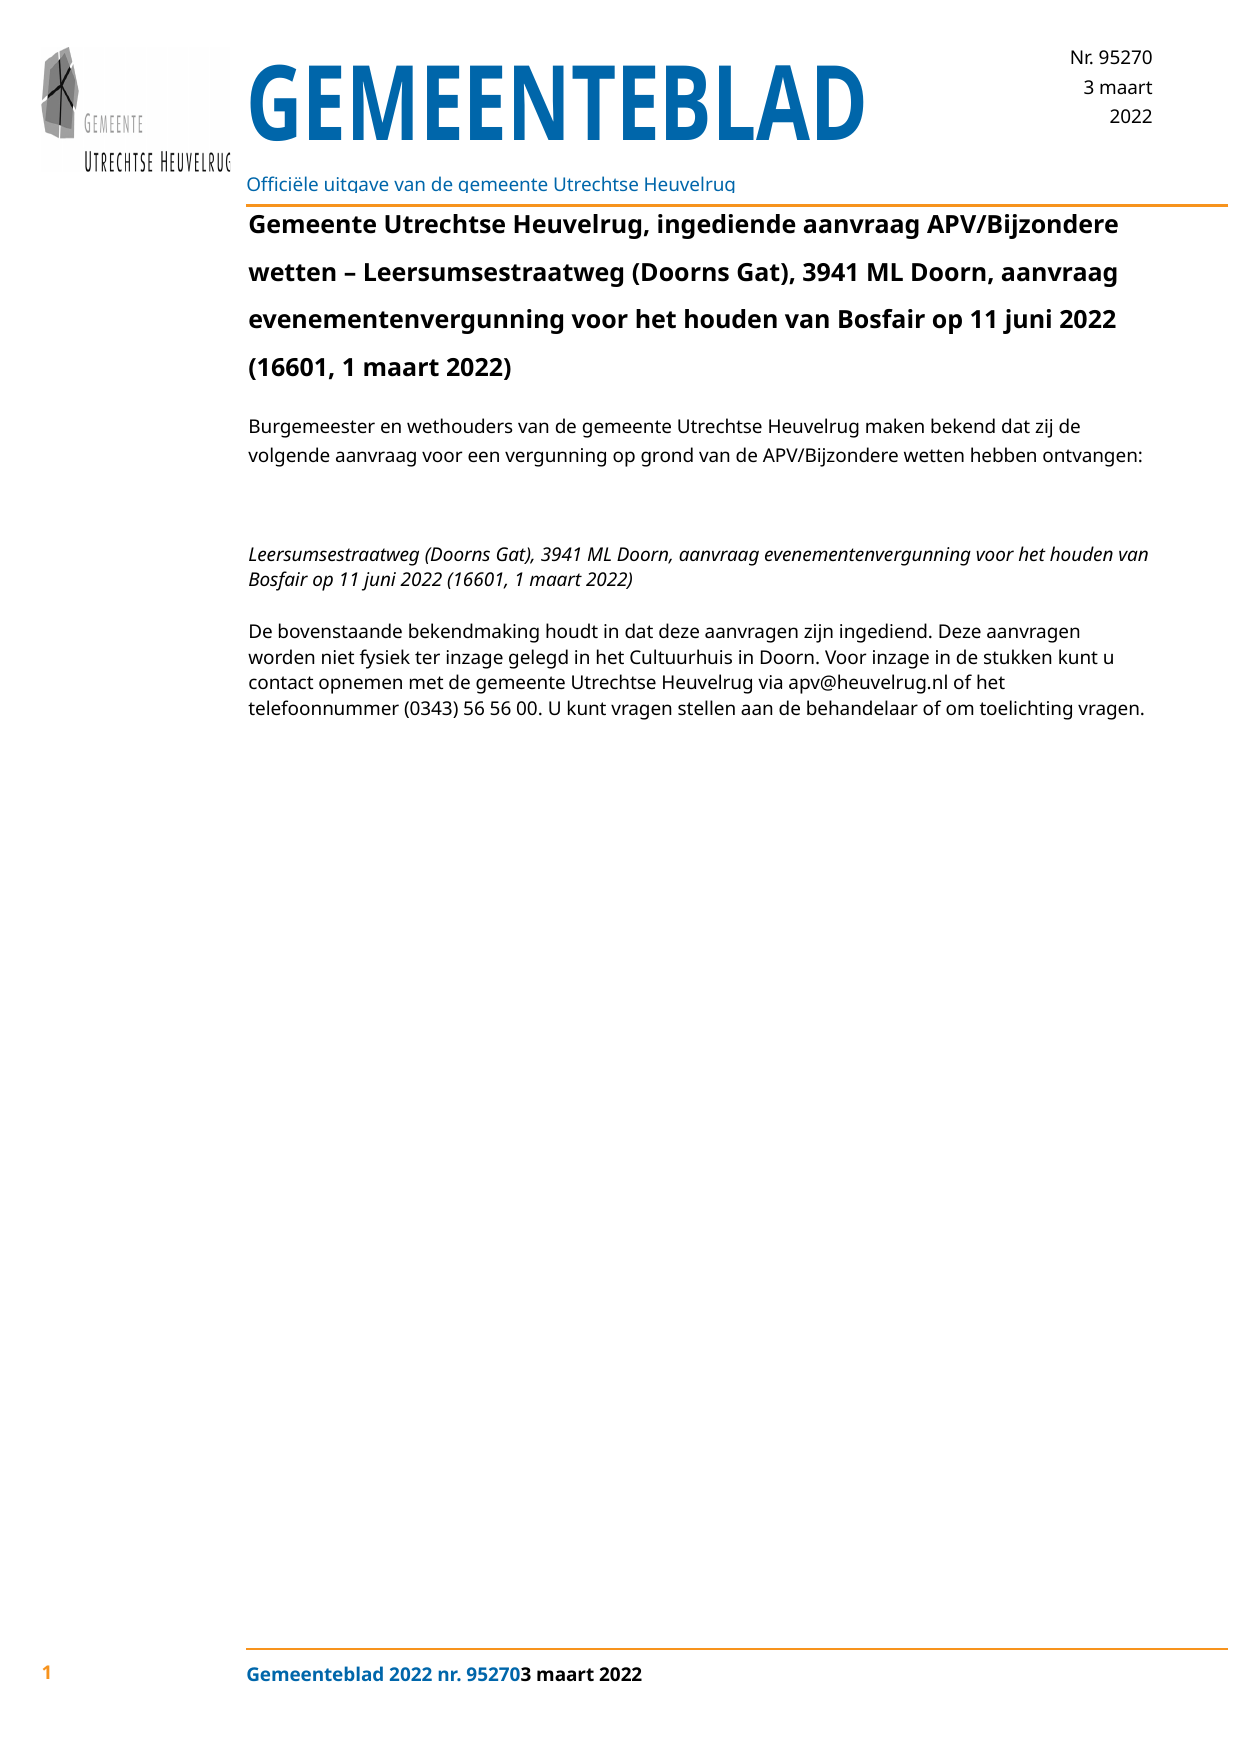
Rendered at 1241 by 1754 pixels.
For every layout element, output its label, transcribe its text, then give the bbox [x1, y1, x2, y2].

picture [41, 47, 231, 172]
text De bovenstaande bekendmaking houdt in dat deze aanvragen zijn ingediend. Deze aanvragen worden niet fysiek ter inzage gelegd in het Cultuurhuis in Doorn. Voor inzage in de stukken kunt u contact opnemen met de gemeente Utrechtse Heuvelrug via apv@heuvelrug.nl of het telefoonnummer (0343) 56 56 00. U kunt vragen stellen aan de behandelaar of om toelichting vragen. [248, 618, 1152, 721]
text Leersumsestraatweg (Doorns Gat), 3941 ML Doorn, aanvraag evenementenvergunning voor het houden van Bosfair op 11 juni 2022 (16601, 1 maart 2022) [248, 541, 1152, 592]
text Burgemeester en wethouders van de gemeente Utrechtse Heuvelrug maken bekend dat zij de volgende aanvraag voor een vergunning op grond van de APV/Bijzondere wetten hebben ontvangen: [248, 413, 1152, 468]
text Gemeente Utrechtse Heuvelrug, ingediende aanvraag APV/Bijzondere wetten – Leersumsestraatweg (Doorns Gat), 3941 ML Doorn, aanvraag evenementenvergunning voor het houden van Bosfair op 11 juni 2022 (16601, 1 maart 2022) [248, 207, 1152, 384]
